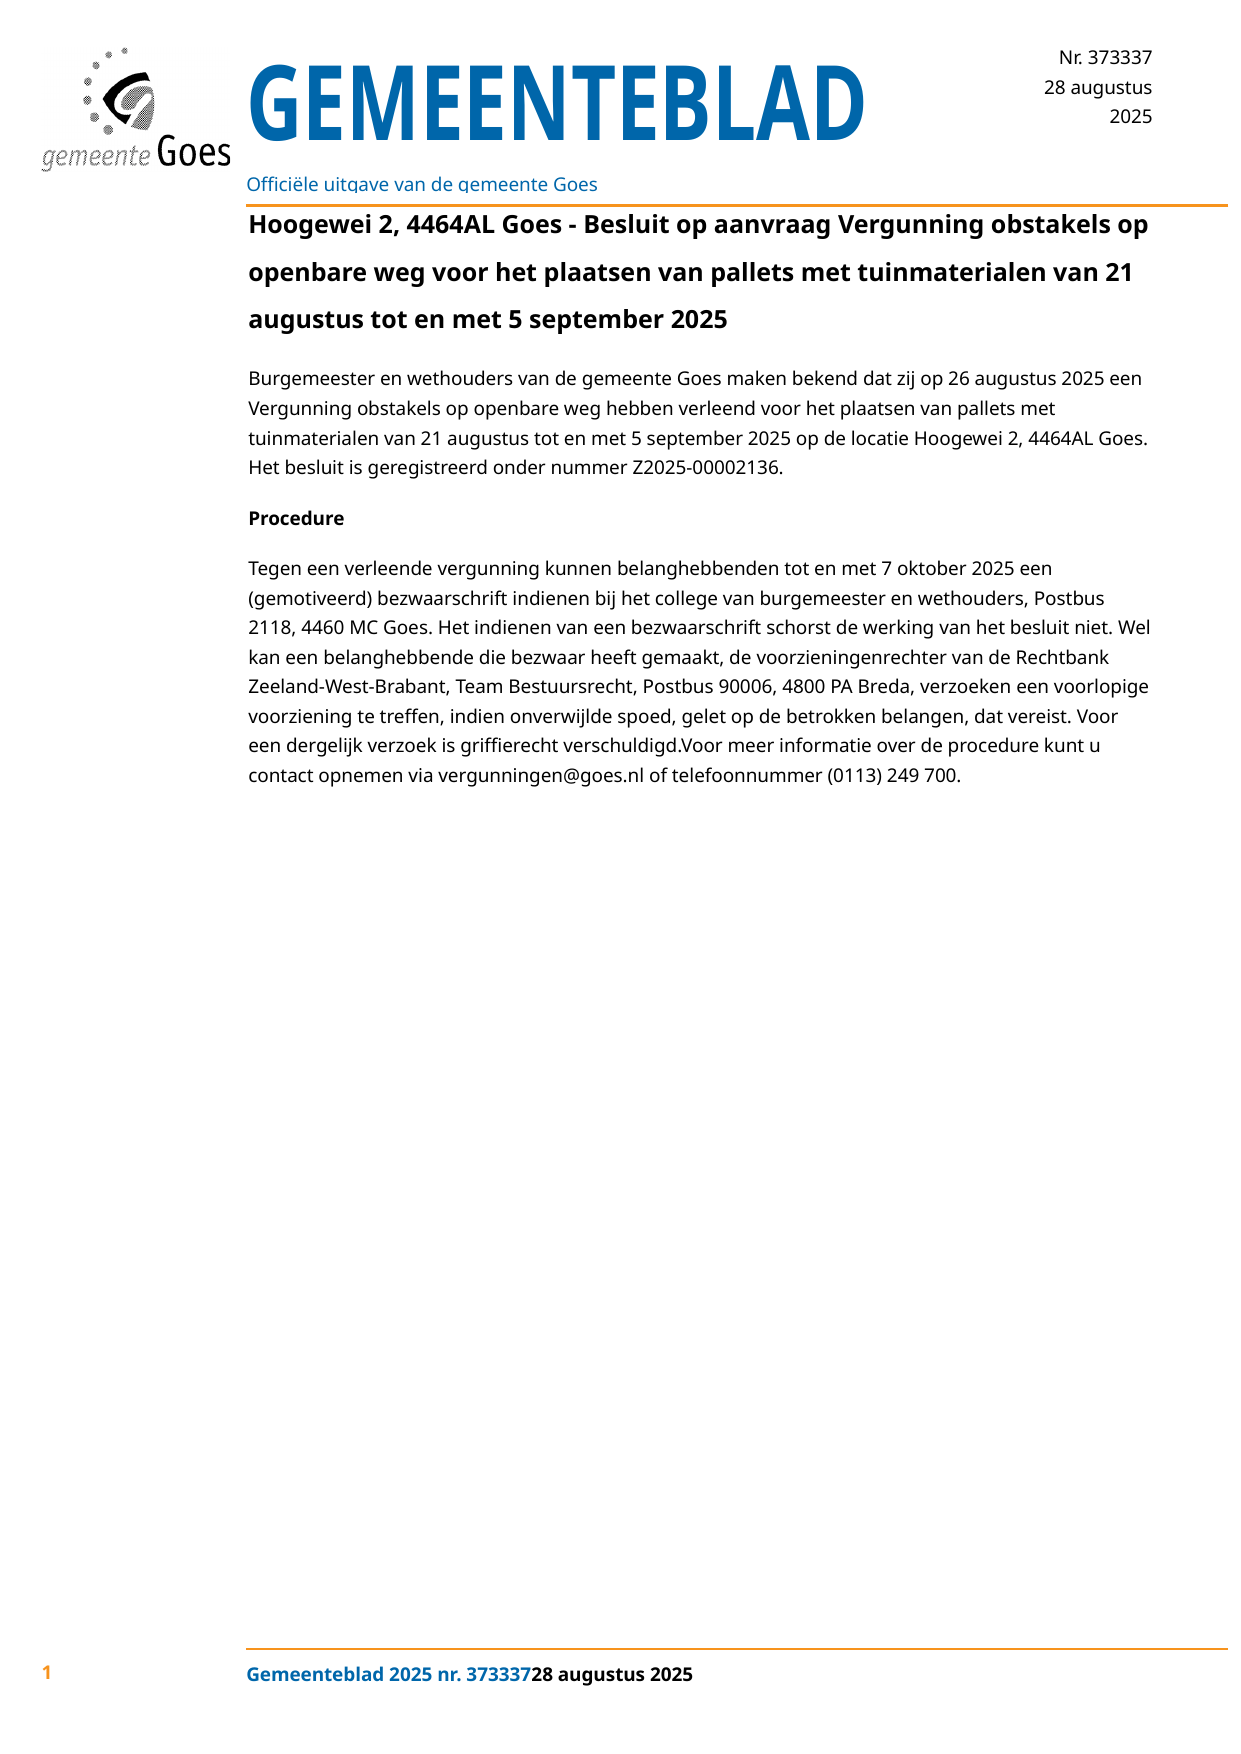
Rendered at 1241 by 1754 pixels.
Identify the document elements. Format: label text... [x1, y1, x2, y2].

text Hoogewei 2, 4464AL Goes - Besluit op aanvraag Vergunning obstakels op openbare weg voor het plaatsen van pallets met tuinmaterialen van 21 augustus tot en met 5 september 2025 [248, 207, 1152, 336]
text Procedure [248, 505, 1152, 530]
text Tegen een verleende vergunning kunnen belanghebbenden tot en met 7 oktober 2025 een (gemotiveerd) bezwaarschrift indienen bij het college van burgemeester en wethouders, Postbus 2118, 4460 MC Goes. Het indienen van een bezwaarschrift schorst de werking van het besluit niet. Wel kan een belanghebbende die bezwaar heeft gemaakt, de voorzieningenrechter van de Rechtbank Zeeland-West-Brabant, Team Bestuursrecht, Postbus 90006, 4800 PA Breda, verzoeken een voorlopige voorziening te treffen, indien onverwijlde spoed, gelet op de betrokken belangen, dat vereist. Voor een dergelijk verzoek is griffierecht verschuldigd.Voor meer informatie over de procedure kunt u contact opnemen via vergunningen@goes.nl of telefoonnummer (0113) 249 700. [248, 555, 1152, 788]
text Burgemeester en wethouders van de gemeente Goes maken bekend dat zij op 26 augustus 2025 een Vergunning obstakels op openbare weg hebben verleend voor het plaatsen van pallets met tuinmaterialen van 21 augustus tot en met 5 september 2025 op de locatie Hoogewei 2, 4464AL Goes. Het besluit is geregistreerd onder nummer Z2025-00002136. [248, 366, 1152, 480]
picture [41, 47, 231, 172]
